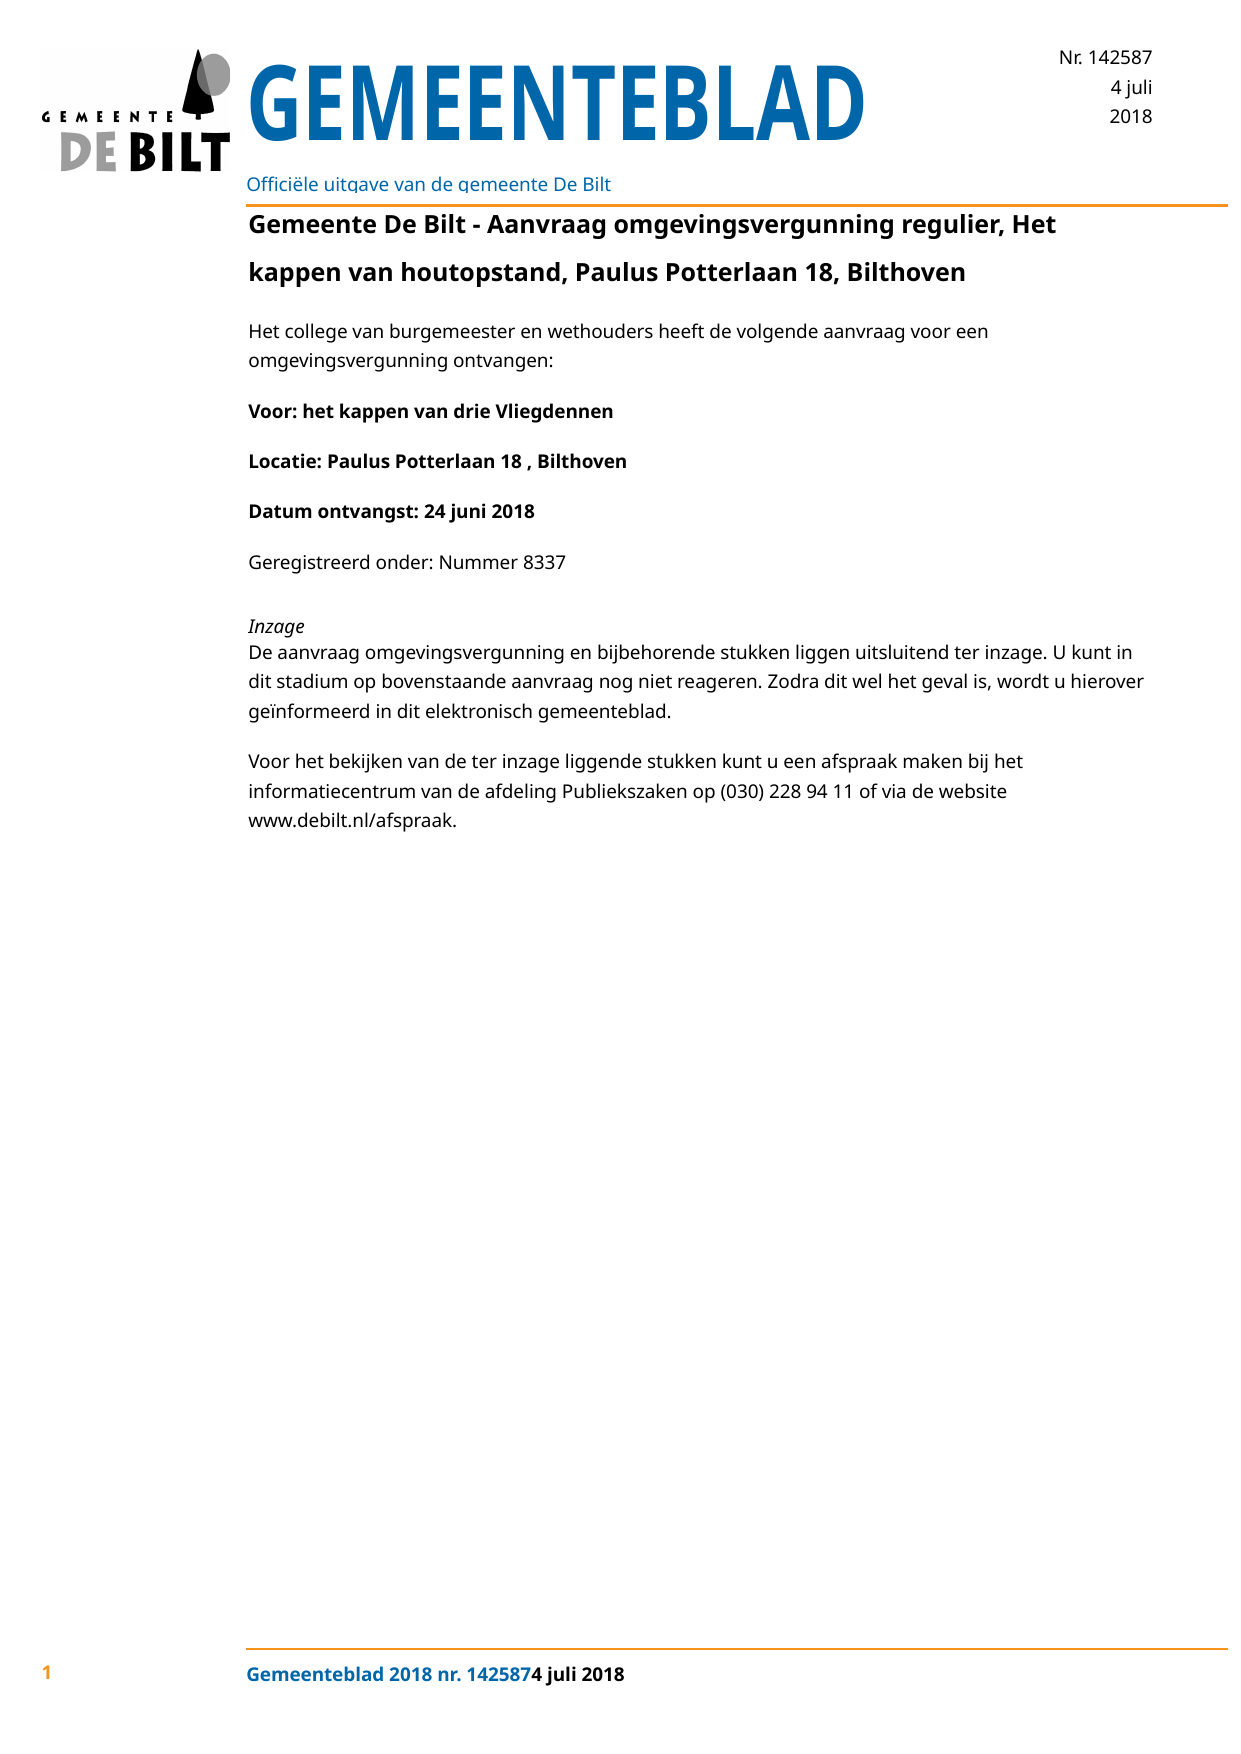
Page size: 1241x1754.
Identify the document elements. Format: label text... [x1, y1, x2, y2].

text Gemeente De Bilt - Aanvraag omgevingsvergunning regulier, Het kappen van houtopstand, Paulus Potterlaan 18, Bilthoven [248, 207, 1152, 288]
text Het college van burgemeester en wethouders heeft de volgende aanvraag voor een omgevingsvergunning ontvangen: [248, 318, 1152, 373]
text Datum ontvangst: 24 juni 2018 [248, 499, 1152, 524]
picture [41, 47, 231, 172]
text Voor het bekijken van de ter inzage liggende stukken kunt u een afspraak maken bij het informatiecentrum van de afdeling Publiekszaken op (030) 228 94 11 of via de website www.debilt.nl/afspraak. [248, 748, 1152, 833]
text Locatie: Paulus Potterlaan 18 , Bilthoven [248, 448, 1152, 474]
text Geregistreerd onder: Nummer 8337 [248, 549, 1152, 575]
text De aanvraag omgevingsvergunning en bijbehorende stukken liggen uitsluitend ter inzage. U kunt in dit stadium op bovenstaande aanvraag nog niet reageren. Zodra dit wel het geval is, wordt u hierover geïnformeerd in dit elektronisch gemeenteblad. [248, 639, 1152, 724]
text Inzage [248, 613, 1152, 639]
text Voor: het kappen van drie Vliegdennen [248, 398, 1152, 424]
